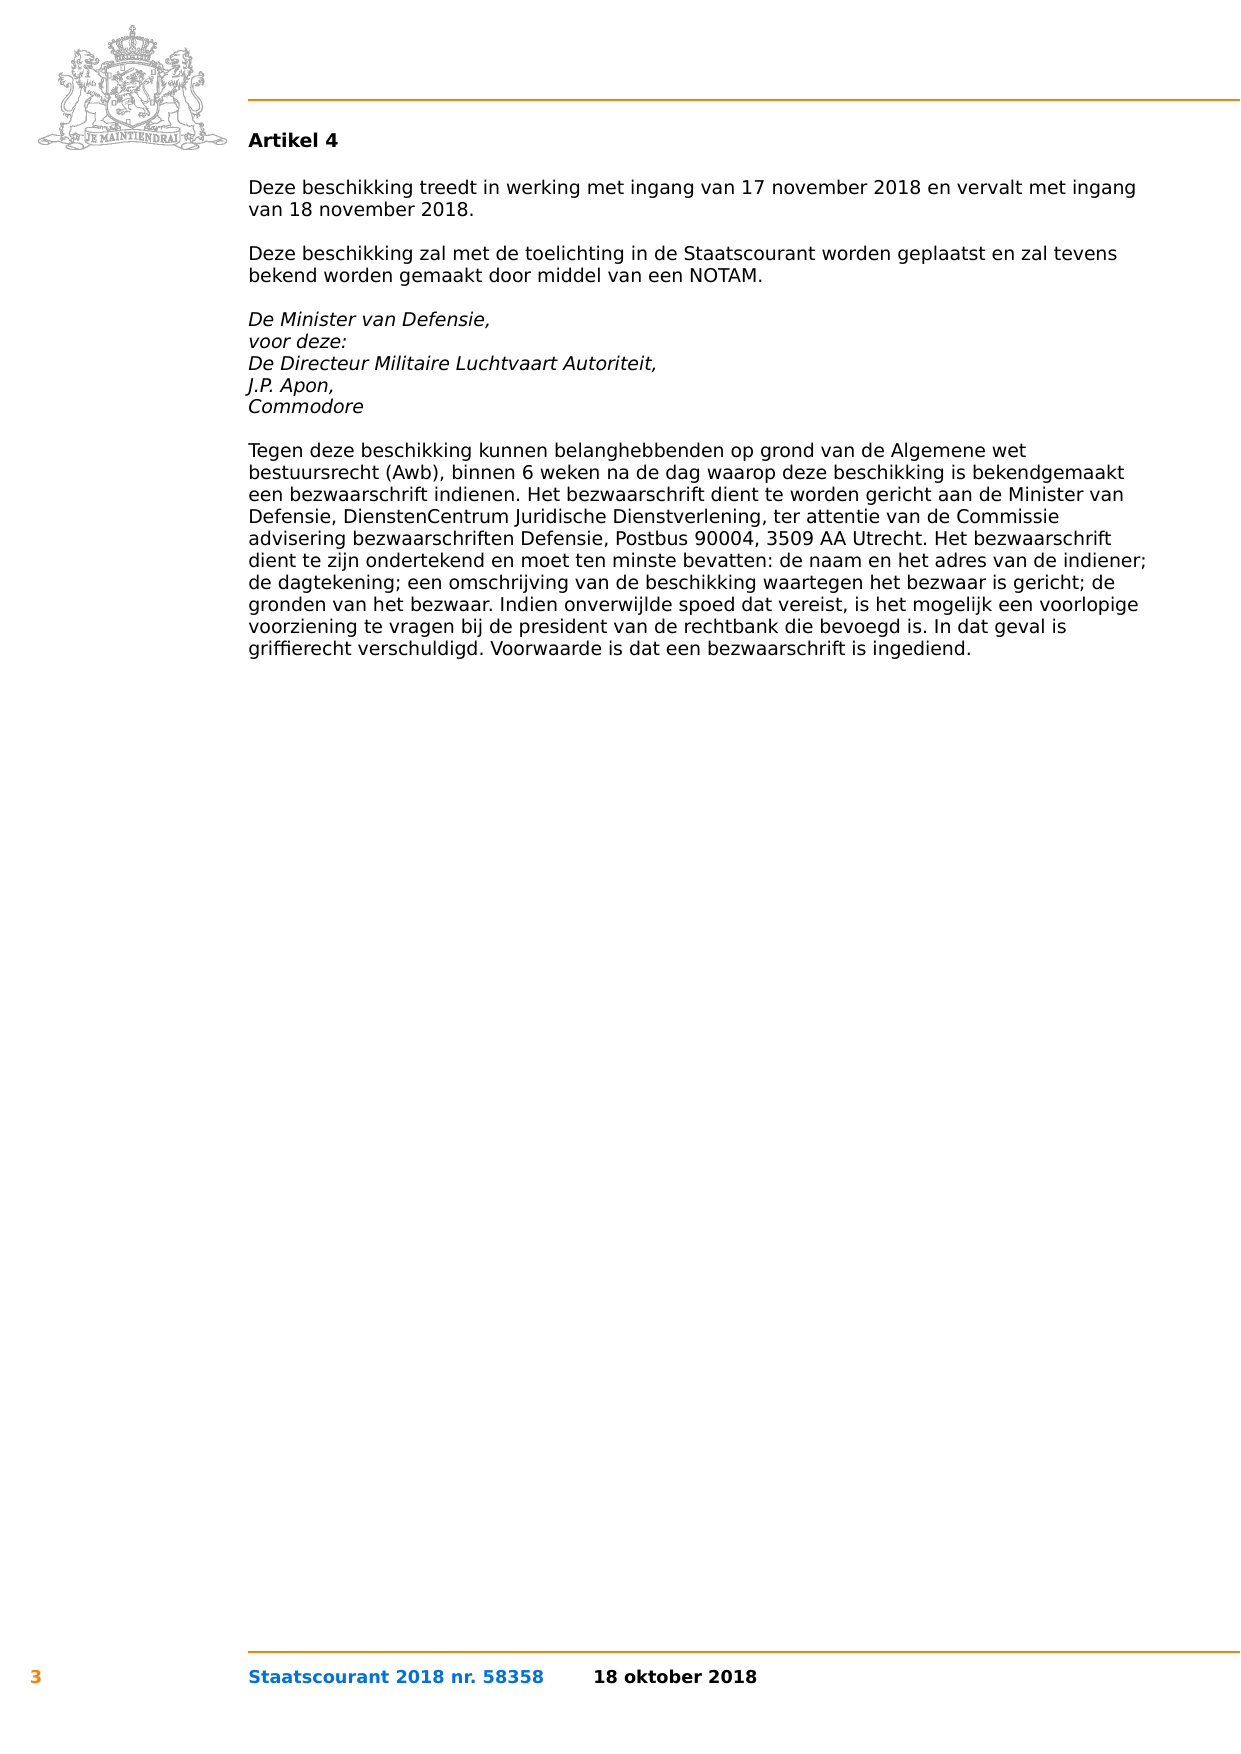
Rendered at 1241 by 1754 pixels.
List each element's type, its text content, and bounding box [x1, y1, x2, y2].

text Deze beschikking treedt in werking met ingang van 17 november 2018 en vervalt met ingang van 18 november 2018. [248, 177, 1163, 221]
text Tegen deze beschikking kunnen belanghebbenden op grond van de Algemene wet bestuursrecht (Awb), binnen 6 weken na de dag waarop deze beschikking is bekendgemaakt een bezwaarschrift indienen. Het bezwaarschrift dient te worden gericht aan de Minister van Defensie, DienstenCentrum Juridische Dienstverlening, ter attentie van de Commissie advisering bezwaarschriften Defensie, Postbus 90004, 3509 AA Utrecht. Het bezwaarschrift dient te zijn ondertekend en moet ten minste bevatten: de naam en het adres van de indiener; de dagtekening; een omschrijving van de beschikking waartegen het bezwaar is gericht; de gronden van het bezwaar. Indien onverwijlde spoed dat vereist, is het mogelijk een voorlopige voorziening te vragen bij de president van de rechtbank die bevoegd is. In dat geval is griffierecht verschuldigd. Voorwaarde is dat een bezwaarschrift is ingediend. [248, 440, 1163, 660]
picture [38, 25, 227, 150]
text De Minister van Defensie, voor deze: De Directeur Militaire Luchtvaart Autoriteit, J.P. Apon, Commodore [248, 308, 1163, 418]
text Deze beschikking zal met de toelichting in de Staatscourant worden geplaatst en zal tevens bekend worden gemaakt door middel van een NOTAM. [248, 243, 1163, 287]
subtitle Artikel 4 [248, 130, 1163, 152]
